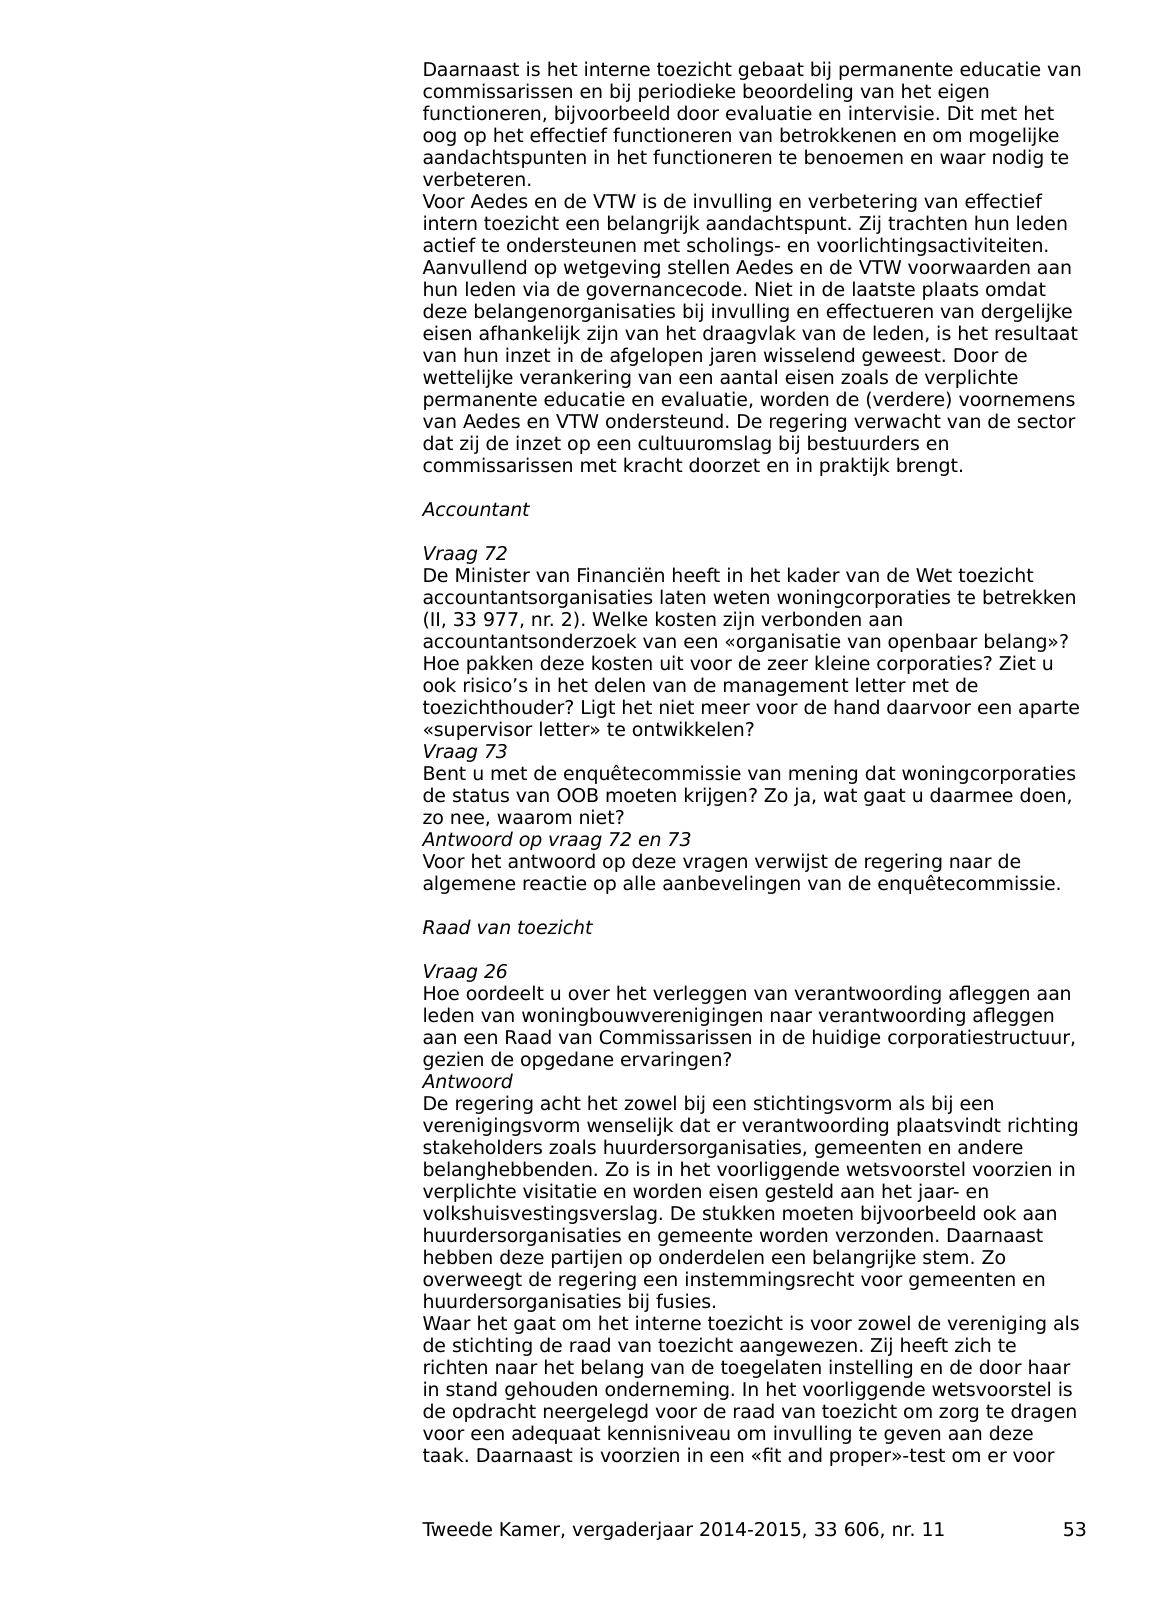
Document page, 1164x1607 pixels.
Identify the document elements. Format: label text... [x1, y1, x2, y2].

text Bent u met de enquêtecommissie van mening dat woningcorporaties de status van OOB moeten krijgen? Zo ja, wat gaat u daarmee doen, zo nee, waarom niet? [422, 763, 1087, 829]
text Hoe oordeelt u over het verleggen van verantwoording afleggen aan leden van woningbouwverenigingen naar verantwoording afleggen aan een Raad van Commissarissen in de huidige corporatiestructuur, gezien de opgedane ervaringen? [422, 983, 1087, 1071]
text Voor Aedes en de VTW is de invulling en verbetering van effectief intern toezicht een belangrijk aandachtspunt. Zij trachten hun leden actief te ondersteunen met scholings- en voorlichtingsactiviteiten. Aanvullend op wetgeving stellen Aedes en de VTW voorwaarden aan hun leden via de governancecode. Niet in de laatste plaats omdat deze belangenorganisaties bij invulling en effectueren van dergelijke eisen afhankelijk zijn van het draagvlak van de leden, is het resultaat van hun inzet in de afgelopen jaren wisselend geweest. Door de wettelijke verankering van een aantal eisen zoals de verplichte permanente educatie en evaluatie, worden de (verdere) voornemens van Aedes en VTW ondersteund. De regering verwacht van de sector dat zij de inzet op een cultuuromslag bij bestuurders en commissarissen met kracht doorzet en in praktijk brengt. [422, 191, 1087, 477]
text Daarnaast is het interne toezicht gebaat bij permanente educatie van commissarissen en bij periodieke beoordeling van het eigen functioneren, bijvoorbeeld door evaluatie en intervisie. Dit met het oog op het effectief functioneren van betrokkenen en om mogelijke aandachtspunten in het functioneren te benoemen en waar nodig te verbeteren. [422, 59, 1087, 191]
text Waar het gaat om het interne toezicht is voor zowel de vereniging als de stichting de raad van toezicht aangewezen. Zij heeft zich te richten naar het belang van de toegelaten instelling en de door haar in stand gehouden onderneming. In het voorliggende wetsvoorstel is de opdracht neergelegd voor de raad van toezicht om zorg te dragen voor een adequaat kennisniveau om invulling te geven aan deze taak. Daarnaast is voorzien in een «fit and proper»-test om er voor [422, 1313, 1087, 1467]
subtitle Accountant [422, 499, 1087, 521]
subtitle Raad van toezicht [422, 917, 1087, 939]
text De regering acht het zowel bij een stichtingsvorm als bij een verenigingsvorm wenselijk dat er verantwoording plaatsvindt richting stakeholders zoals huurdersorganisaties, gemeenten en andere belanghebbenden. Zo is in het voorliggende wetsvoorstel voorzien in verplichte visitatie en worden eisen gesteld aan het jaar- en volkshuisvestingsverslag. De stukken moeten bijvoorbeeld ook aan huurdersorganisaties en gemeente worden verzonden. Daarnaast hebben deze partijen op onderdelen een belangrijke stem. Zo overweegt de regering een instemmingsrecht voor gemeenten en huurdersorganisaties bij fusies. [422, 1093, 1087, 1313]
text Voor het antwoord op deze vragen verwijst de regering naar de algemene reactie op alle aanbevelingen van de enquêtecommissie. [422, 851, 1087, 895]
text Vraag 26 [422, 961, 1087, 983]
text De Minister van Financiën heeft in het kader van de Wet toezicht accountantsorganisaties laten weten woningcorporaties te betrekken (II, 33 977, nr. 2). Welke kosten zijn verbonden aan accountantsonderzoek van een «organisatie van openbaar belang»? Hoe pakken deze kosten uit voor de zeer kleine corporaties? Ziet u ook risico’s in het delen van de management letter met de toezichthouder? Ligt het niet meer voor de hand daarvoor een aparte «supervisor letter» te ontwikkelen? [422, 565, 1087, 741]
text Antwoord op vraag 72 en 73 [422, 829, 1087, 851]
text Vraag 72 [422, 543, 1087, 565]
text Vraag 73 [422, 741, 1087, 763]
text Antwoord [422, 1071, 1087, 1093]
